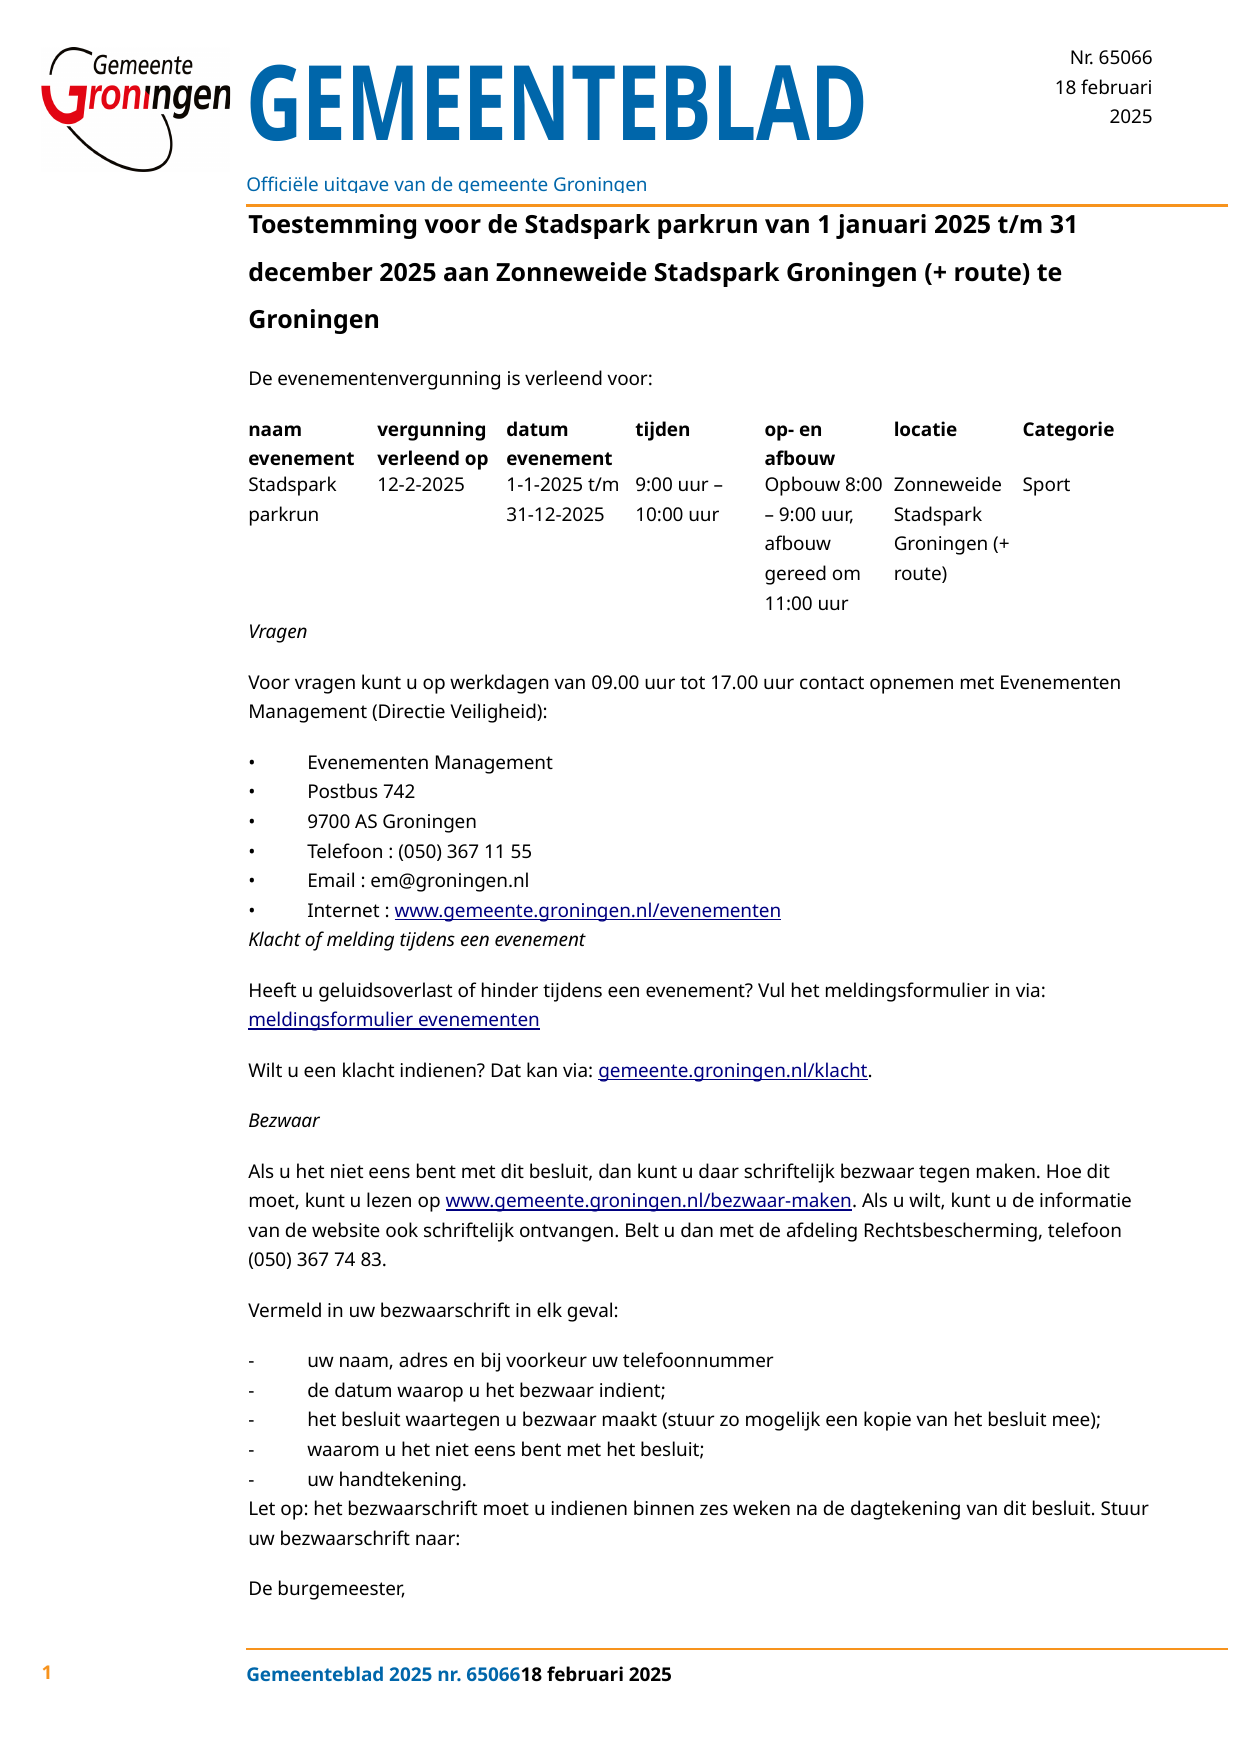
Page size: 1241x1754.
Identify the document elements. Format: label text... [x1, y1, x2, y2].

list waarom u het niet eens bent met het besluit; [248, 1436, 1152, 1462]
text Let op: het bezwaarschrift moet u indienen binnen zes weken na de dagtekening van dit besluit. Stuur uw bezwaarschrift naar: [248, 1495, 1152, 1551]
table_cell Opbouw 8:00 – 9:00 uur, afbouw gereed om 11:00 uur [764, 471, 893, 615]
text Bezwaar [248, 1107, 1152, 1133]
text Als u het niet eens bent met dit besluit, dan kunt u daar schriftelijk bezwaar tegen maken. Hoe dit moet, kunt u lezen op www.gemeente.groningen.nl/bezwaar-maken. Als u wilt, kunt u de informatie van de website ook schriftelijk ontvangen. Belt u dan met de afdeling Rechtsbescherming, telefoon (050) 367 74 83. [248, 1158, 1152, 1272]
table_header naam evenement [248, 416, 377, 471]
list Evenementen Management [248, 749, 1152, 775]
list Telefoon : (050) 367 11 55 [248, 838, 1152, 863]
table_cell 1-1-2025 t/m 31-12-2025 [506, 471, 635, 615]
text Wilt u een klacht indienen? Dat kan via: gemeente.groningen.nl/klacht. [248, 1057, 1152, 1083]
text Voor vragen kunt u op werkdagen van 09.00 uur tot 17.00 uur contact opnemen met Evenementen Management (Directie Veiligheid): [248, 669, 1152, 724]
list Postbus 742 [248, 779, 1152, 804]
table_cell Stadspark parkrun [248, 471, 377, 615]
table_header vergunning verleend op [377, 416, 506, 471]
table_cell 12-2-2025 [377, 471, 506, 615]
table_cell Zonneweide Stadspark Groningen (+ route) [894, 471, 1022, 615]
text Toestemming voor de Stadspark parkrun van 1 januari 2025 t/m 31 december 2025 aan Zonneweide Stadspark Groningen (+ route) te Groningen [248, 207, 1152, 336]
table_cell Sport [1023, 471, 1152, 615]
table_cell 9:00 uur – 10:00 uur [635, 471, 764, 615]
text Heeft u geluidsoverlast of hinder tijdens een evenement? Vul het meldingsformulier in via: meldingsformulier evenementen [248, 977, 1152, 1032]
list uw naam, adres en bij voorkeur uw telefoonnummer [248, 1347, 1152, 1373]
list Email : em@groningen.nl [248, 867, 1152, 893]
table_header op- en afbouw [764, 416, 893, 471]
table_header locatie [894, 416, 1022, 471]
list het besluit waartegen u bezwaar maakt (stuur zo mogelijk een kopie van het besluit mee); [248, 1407, 1152, 1432]
text Klacht of melding tijdens een evenement [248, 927, 1152, 952]
text De burgemeester, [248, 1575, 1152, 1601]
list uw handtekening. [248, 1466, 1152, 1491]
table_header Categorie [1023, 416, 1152, 471]
table_header tijden [635, 416, 764, 471]
text Vragen [248, 619, 1152, 644]
table_header datum evenement [506, 416, 635, 471]
list 9700 AS Groningen [248, 808, 1152, 834]
text Vermeld in uw bezwaarschrift in elk geval: [248, 1297, 1152, 1323]
list de datum waarop u het bezwaar indient; [248, 1377, 1152, 1403]
text De evenementenvergunning is verleend voor: [248, 366, 1152, 391]
picture [41, 47, 231, 172]
list Internet : www.gemeente.groningen.nl/evenementen [248, 897, 1152, 923]
